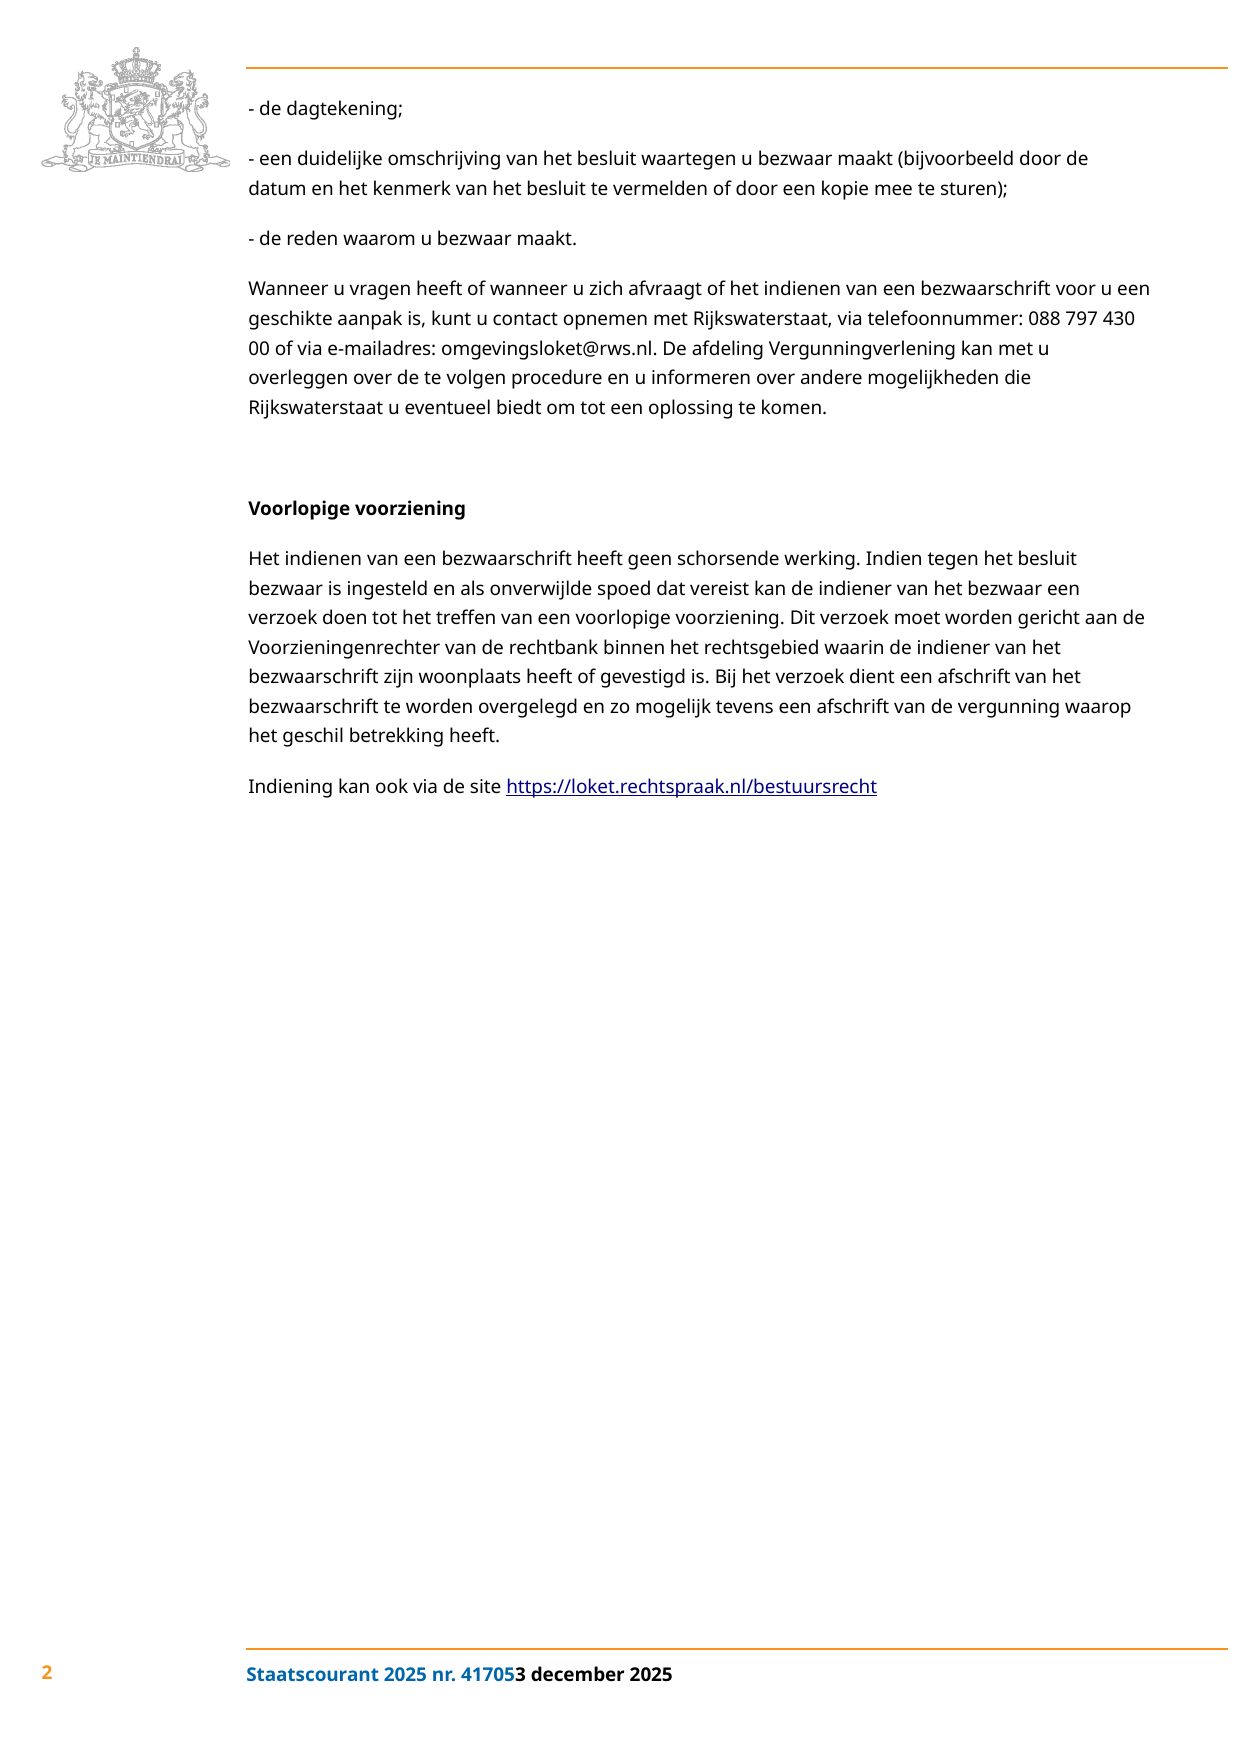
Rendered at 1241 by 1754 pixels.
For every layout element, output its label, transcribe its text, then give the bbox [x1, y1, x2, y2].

text Het indienen van een bezwaarschrift heeft geen schorsende werking. Indien tegen het besluit bezwaar is ingesteld en als onverwijlde spoed dat vereist kan de indiener van het bezwaar een verzoek doen tot het treffen van een voorlopige voorziening. Dit verzoek moet worden gericht aan de Voorzieningenrechter van de rechtbank binnen het rechtsgebied waarin de indiener van het bezwaarschrift zijn woonplaats heeft of gevestigd is. Bij het verzoek dient een afschrift van het bezwaarschrift te worden overgelegd en zo mogelijk tevens een afschrift van de vergunning waarop het geschil betrekking heeft. [248, 545, 1152, 748]
text Wanneer u vragen heeft of wanneer u zich afvraagt of het indienen van een bezwaarschrift voor u een geschikte aanpak is, kunt u contact opnemen met Rijkswaterstaat, via telefoonnummer: 088 797 430 00 of via e-mailadres: omgevingsloket@rws.nl. De afdeling Vergunningverlening kan met u overleggen over de te volgen procedure en u informeren over andere mogelijkheden die Rijkswaterstaat u eventueel biedt om tot een oplossing te komen. [248, 276, 1152, 420]
text - de dagtekening; [248, 95, 1152, 121]
text Indiening kan ook via de site https://loket.rechtspraak.nl/bestuursrecht [248, 773, 1152, 799]
picture [41, 47, 231, 172]
text - de reden waarom u bezwaar maakt. [248, 225, 1152, 251]
text Voorlopige voorziening [248, 495, 1152, 521]
text - een duidelijke omschrijving van het besluit waartegen u bezwaar maakt (bijvoorbeeld door de datum en het kenmerk van het besluit te vermelden of door een kopie mee te sturen); [248, 145, 1152, 201]
